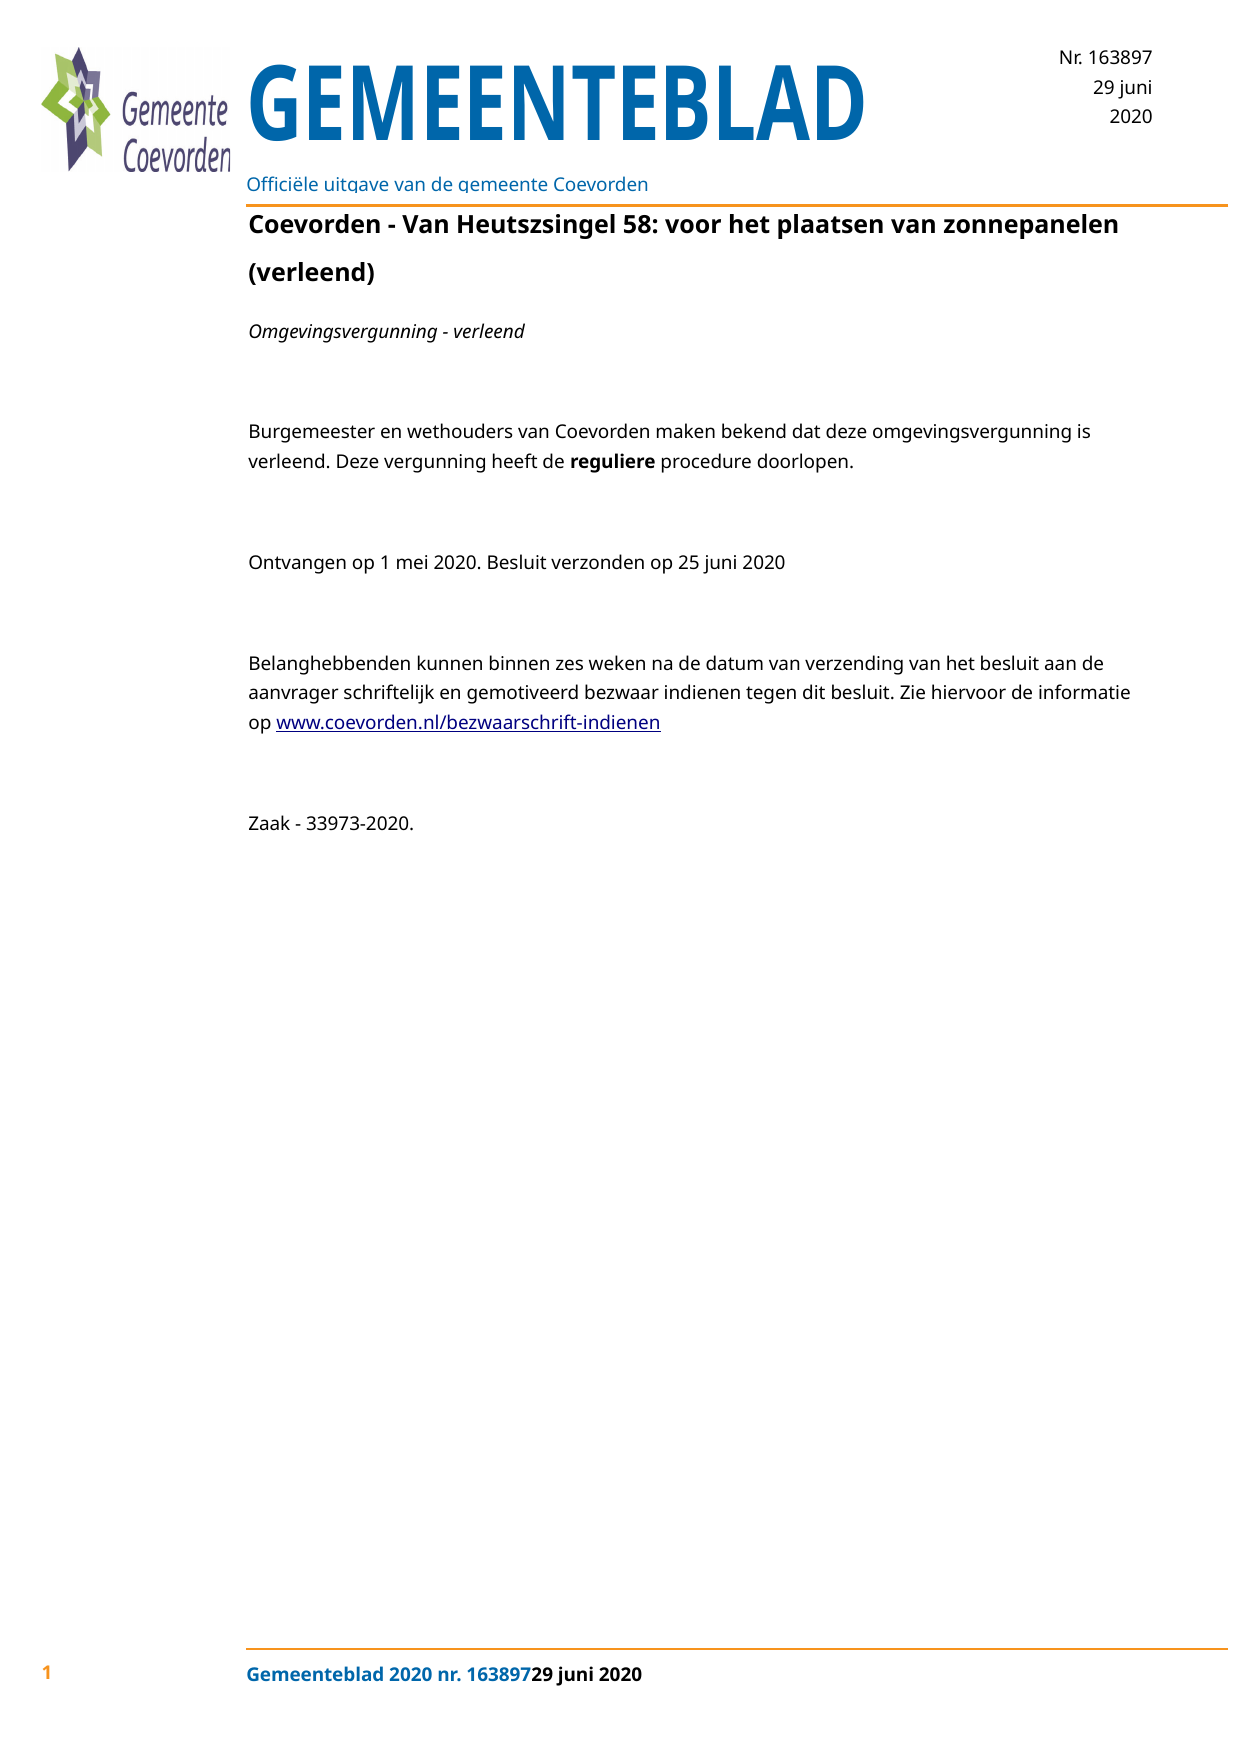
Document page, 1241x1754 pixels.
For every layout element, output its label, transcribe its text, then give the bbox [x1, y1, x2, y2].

text Zaak - 33973-2020. [248, 810, 1152, 836]
text Coevorden - Van Heutszsingel 58: voor het plaatsen van zonnepanelen (verleend) [248, 207, 1152, 288]
text Ontvangen op 1 mei 2020. Besluit verzonden op 25 juni 2020 [248, 549, 1152, 575]
text Omgevingsvergunning - verleend [248, 318, 1152, 344]
text Burgemeester en wethouders van Coevorden maken bekend dat deze omgevingsvergunning is verleend. Deze vergunning heeft de reguliere procedure doorlopen. [248, 419, 1152, 474]
text Belanghebbenden kunnen binnen zes weken na de datum van verzending van het besluit aan de aanvrager schriftelijk en gemotiveerd bezwaar indienen tegen dit besluit. Zie hiervoor de informatie op www.coevorden.nl/bezwaarschrift-indienen [248, 650, 1152, 735]
picture [41, 47, 231, 172]
